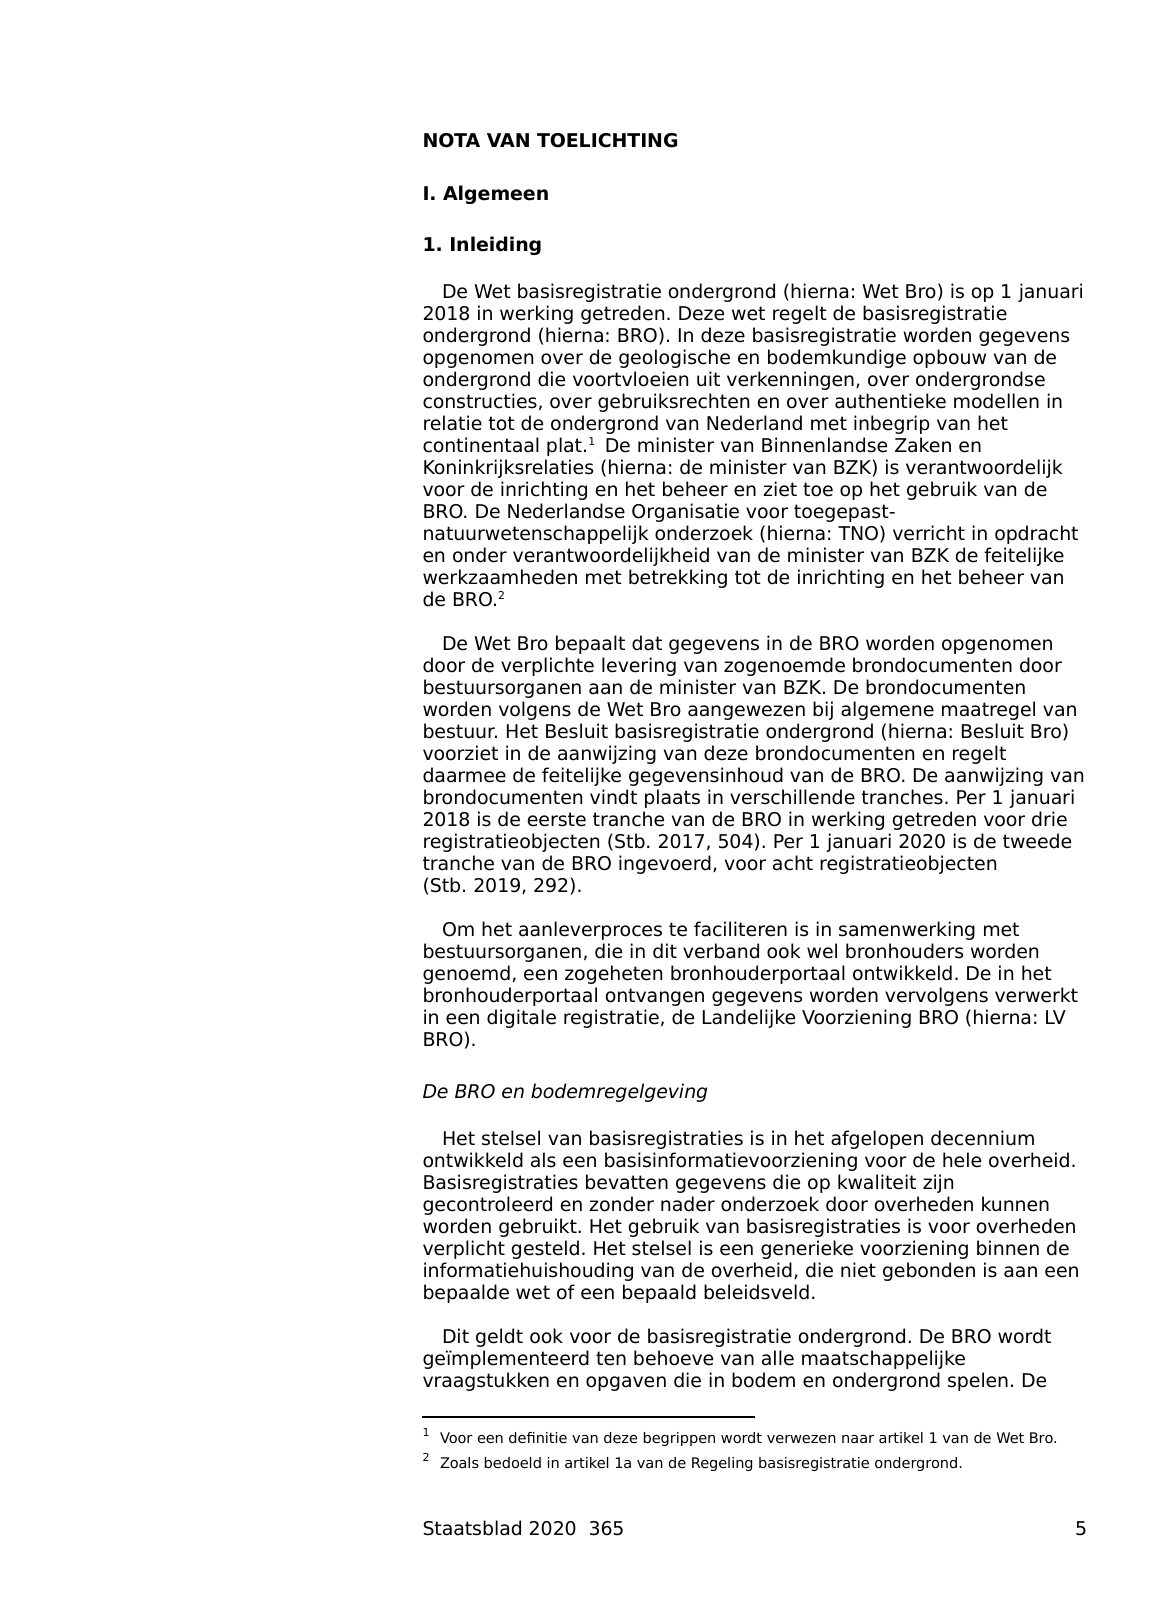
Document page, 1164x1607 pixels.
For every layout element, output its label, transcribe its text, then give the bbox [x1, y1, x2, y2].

text Om het aanleverproces te faciliteren is in samenwerking met bestuursorganen, die in dit verband ook wel bronhouders worden genoemd, een zogeheten bronhouderportaal ontwikkeld. De in het bronhouderportaal ontvangen gegevens worden vervolgens verwerkt in een digitale registratie, de Landelijke Voorziening BRO (hierna: LV BRO). [422, 919, 1087, 1051]
text Zoals bedoeld in artikel 1a van de Regeling basisregistratie ondergrond. [422, 1451, 1087, 1473]
subtitle I. Algemeen [422, 182, 1087, 204]
subtitle NOTA VAN TOELICHTING [422, 130, 1087, 152]
text Het stelsel van basisregistraties is in het afgelopen decennium ontwikkeld als een basisinformatievoorziening voor de hele overheid. Basisregistraties bevatten gegevens die op kwaliteit zijn gecontroleerd en zonder nader onderzoek door overheden kunnen worden gebruikt. Het gebruik van basisregistraties is voor overheden verplicht gesteld. Het stelsel is een generieke voorziening binnen de informatiehuishouding van de overheid, die niet gebonden is aan een bepaalde wet of een bepaald beleidsveld. [422, 1128, 1087, 1304]
subtitle De BRO en bodemregelgeving [422, 1081, 1087, 1103]
text De Wet basisregistratie ondergrond (hierna: Wet Bro) is op 1 januari 2018 in werking getreden. Deze wet regelt de basisregistratie ondergrond (hierna: BRO). In deze basisregistratie worden gegevens opgenomen over de geologische en bodemkundige opbouw van de ondergrond die voortvloeien uit verkenningen, over ondergrondse constructies, over gebruiksrechten en over authentieke modellen in relatie tot de ondergrond van Nederland met inbegrip van het continentaal plat. De minister van Binnenlandse Zaken en Koninkrijksrelaties (hierna: de minister van BZK) is verantwoordelijk voor de inrichting en het beheer en ziet toe op het gebruik van de BRO. De Nederlandse Organisatie voor toegepast- natuurwetenschappelijk onderzoek (hierna: TNO) verricht in opdracht en onder verantwoordelijkheid van de minister van BZK de feitelijke werkzaamheden met betrekking tot de inrichting en het beheer van de BRO. [422, 281, 1087, 611]
subtitle 1. Inleiding [422, 234, 1087, 256]
text De Wet Bro bepaalt dat gegevens in de BRO worden opgenomen door de verplichte levering van zogenoemde brondocumenten door bestuursorganen aan de minister van BZK. De brondocumenten worden volgens de Wet Bro aangewezen bij algemene maatregel van bestuur. Het Besluit basisregistratie ondergrond (hierna: Besluit Bro) voorziet in de aanwijzing van deze brondocumenten en regelt daarmee de feitelijke gegevensinhoud van de BRO. De aanwijzing van brondocumenten vindt plaats in verschillende tranches. Per 1 januari 2018 is de eerste tranche van de BRO in werking getreden voor drie registratieobjecten (Stb. 2017, 504). Per 1 januari 2020 is de tweede tranche van de BRO ingevoerd, voor acht registratieobjecten (Stb. 2019, 292). [422, 633, 1087, 897]
text Voor een definitie van deze begrippen wordt verwezen naar artikel 1 van de Wet Bro. [422, 1426, 1087, 1448]
text Dit geldt ook voor de basisregistratie ondergrond. De BRO wordt geïmplementeerd ten behoeve van alle maatschappelijke vraagstukken en opgaven die in bodem en ondergrond spelen. De [422, 1326, 1087, 1392]
